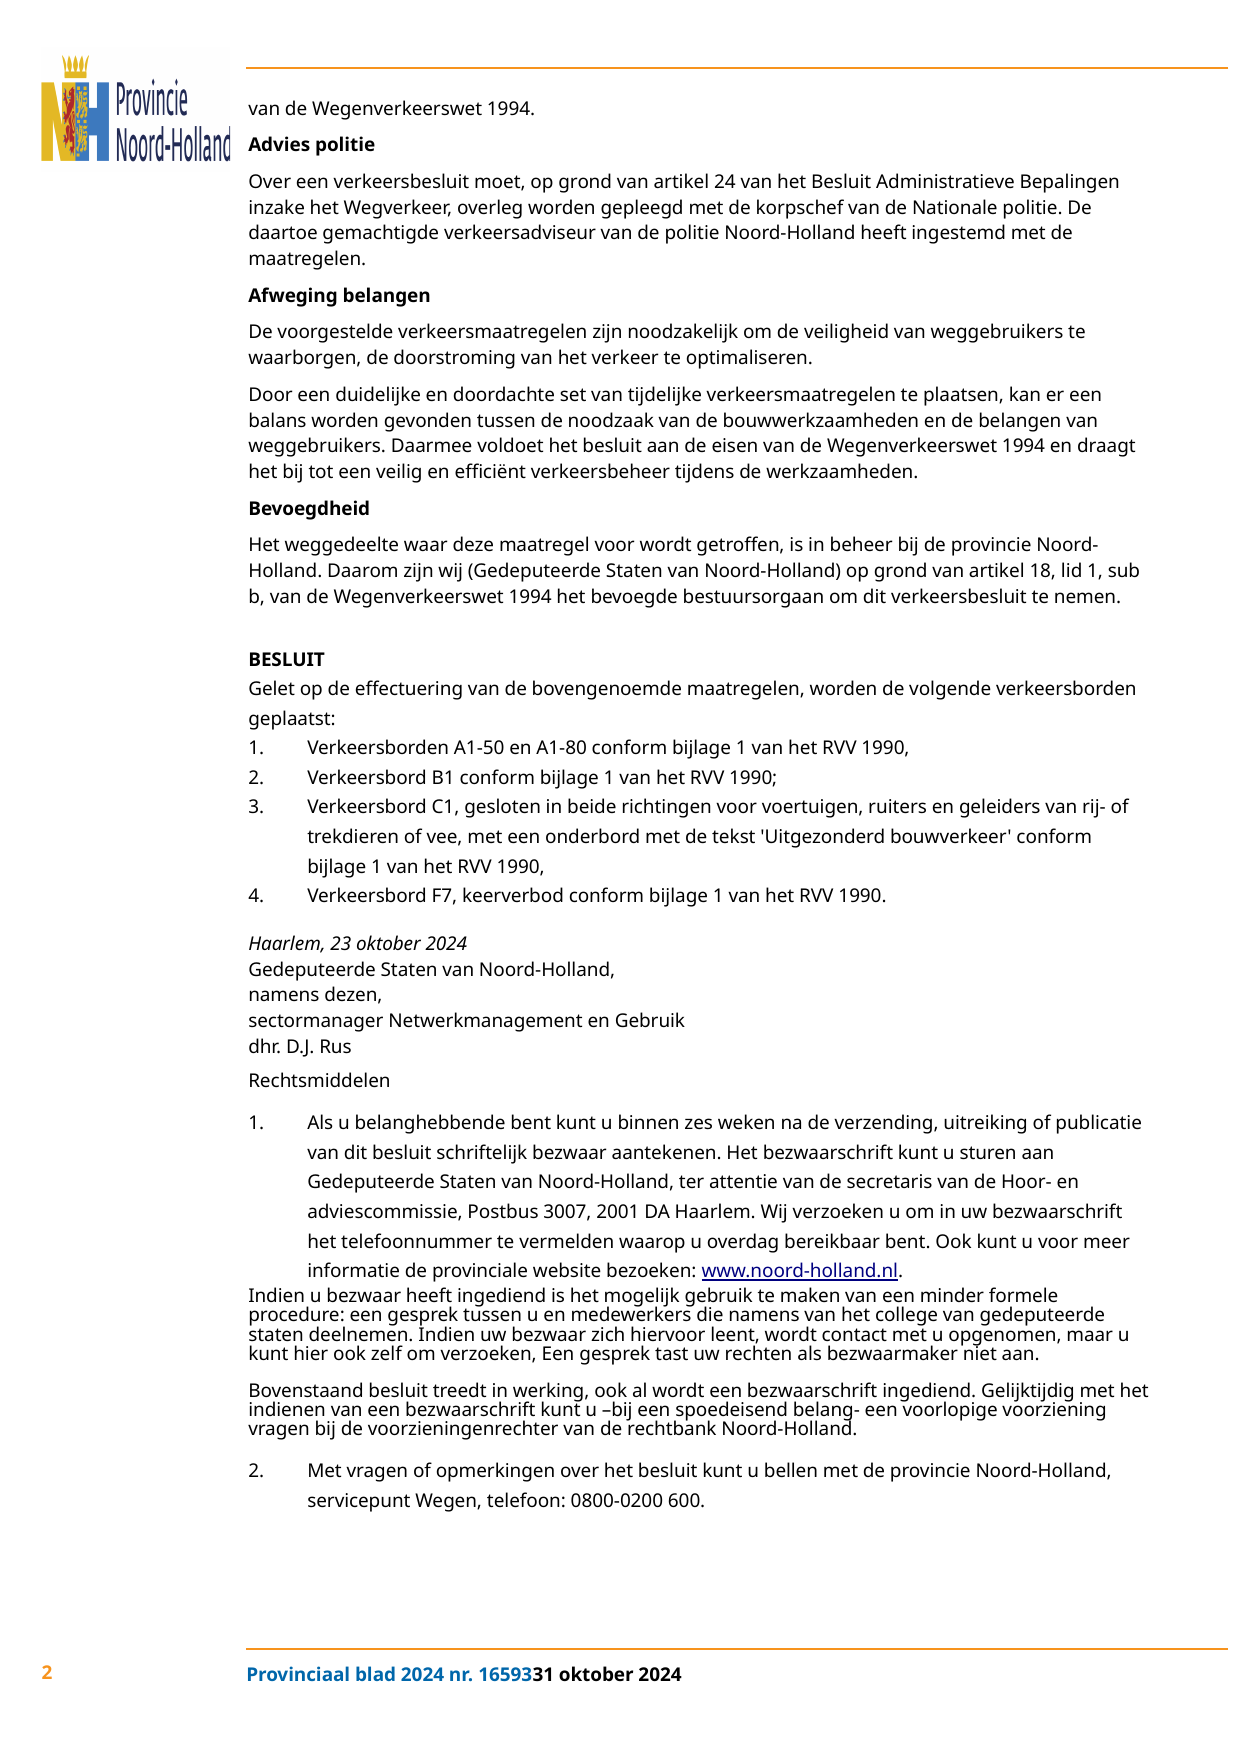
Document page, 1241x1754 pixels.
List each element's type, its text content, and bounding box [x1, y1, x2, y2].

list Verkeersbord F7, keerverbod conform bijlage 1 van het RVV 1990. [248, 882, 1152, 908]
text van de Wegenverkeerswet 1994. [248, 95, 1152, 121]
text Gedeputeerde Staten van Noord-Holland, [248, 956, 1152, 982]
text sectormanager Netwerkmanagement en Gebruik [248, 1007, 1152, 1033]
text BESLUIT [248, 646, 1152, 671]
text Bevoegdheid [248, 495, 1152, 521]
text Het weggedeelte waar deze maatregel voor wordt getroffen, is in beheer bij de provincie Noord-Holland. Daarom zijn wij (Gedeputeerde Staten van Noord-Holland) op grond van artikel 18, lid 1, sub b, van de Wegenverkeerswet 1994 het bevoegde bestuursorgaan om dit verkeersbesluit te nemen. [248, 532, 1152, 609]
text Afweging belangen [248, 282, 1152, 308]
text Door een duidelijke en doordachte set van tijdelijke verkeersmaatregelen te plaatsen, kan er een balans worden gevonden tussen de noodzaak van de bouwwerkzaamheden en de belangen van weggebruikers. Daarmee voldoet het besluit aan de eisen van de Wegenverkeerswet 1994 en draagt het bij tot een veilig en efficiënt verkeersbeheer tijdens de werkzaamheden. [248, 381, 1152, 484]
text Advies politie [248, 131, 1152, 157]
text De voorgestelde verkeersmaatregelen zijn noodzakelijk om de veiligheid van weggebruikers te waarborgen, de doorstroming van het verkeer te optimaliseren. [248, 319, 1152, 370]
list Verkeersbord B1 conform bijlage 1 van het RVV 1990; [248, 764, 1152, 790]
list Als u belanghebbende bent kunt u binnen zes weken na de verzending, uitreiking of publicatie van dit besluit schriftelijk bezwaar aantekenen. Het bezwaarschrift kunt u sturen aan Gedeputeerde Staten van Noord-Holland, ter attentie van de secretaris van de Hoor- en adviescommissie, Postbus 3007, 2001 DA Haarlem. Wij verzoeken u om in uw bezwaarschrift het telefoonnummer te vermelden waarop u overdag bereikbaar bent. Ook kunt u voor meer informatie de provinciale website bezoeken: www.noord-holland.nl. [248, 1109, 1152, 1283]
text Rechtsmiddelen [248, 1072, 1152, 1092]
picture [41, 47, 231, 172]
text Indien u bezwaar heeft ingediend is het mogelijk gebruik te maken van een minder formele procedure: een gesprek tussen u en medewerkers die namens van het college van gedeputeerde staten deelnemen. Indien uw bezwaar zich hiervoor leent, wordt contact met u opgenomen, maar u kunt hier ook zelf om verzoeken, Een gesprek tast uw rechten als bezwaarmaker niet aan. [248, 1287, 1152, 1364]
text Over een verkeersbesluit moet, op grond van artikel 24 van het Besluit Administratieve Bepalingen inzake het Wegverkeer, overleg worden gepleegd met de korpschef van de Nationale politie. De daartoe gemachtigde verkeersadviseur van de politie Noord-Holland heeft ingestemd met de maatregelen. [248, 168, 1152, 271]
text Gelet op de effectuering van de bovengenoemde maatregelen, worden de volgende verkeersborden geplaatst: [248, 675, 1152, 731]
text namens dezen, [248, 982, 1152, 1007]
list Met vragen of opmerkingen over het besluit kunt u bellen met de provincie Noord-Holland, servicepunt Wegen, telefoon: 0800-0200 600. [248, 1457, 1152, 1513]
list Verkeersborden A1-50 en A1-80 conform bijlage 1 van het RVV 1990, [248, 734, 1152, 760]
text Haarlem, 23 oktober 2024 [248, 930, 1152, 956]
text Bovenstaand besluit treedt in werking, ook al wordt een bezwaarschrift ingediend. Gelijktijdig met het indienen van een bezwaarschrift kunt u –bij een spoedeisend belang- een voorlopige voorziening vragen bij de voorzieningenrechter van de rechtbank Noord-Holland. [248, 1382, 1152, 1439]
list Verkeersbord C1, gesloten in beide richtingen voor voertuigen, ruiters en geleiders van rij- of trekdieren of vee, met een onderbord met de tekst 'Uitgezonderd bouwverkeer' conform bijlage 1 van het RVV 1990, [248, 794, 1152, 878]
text dhr. D.J. Rus [248, 1033, 1152, 1059]
